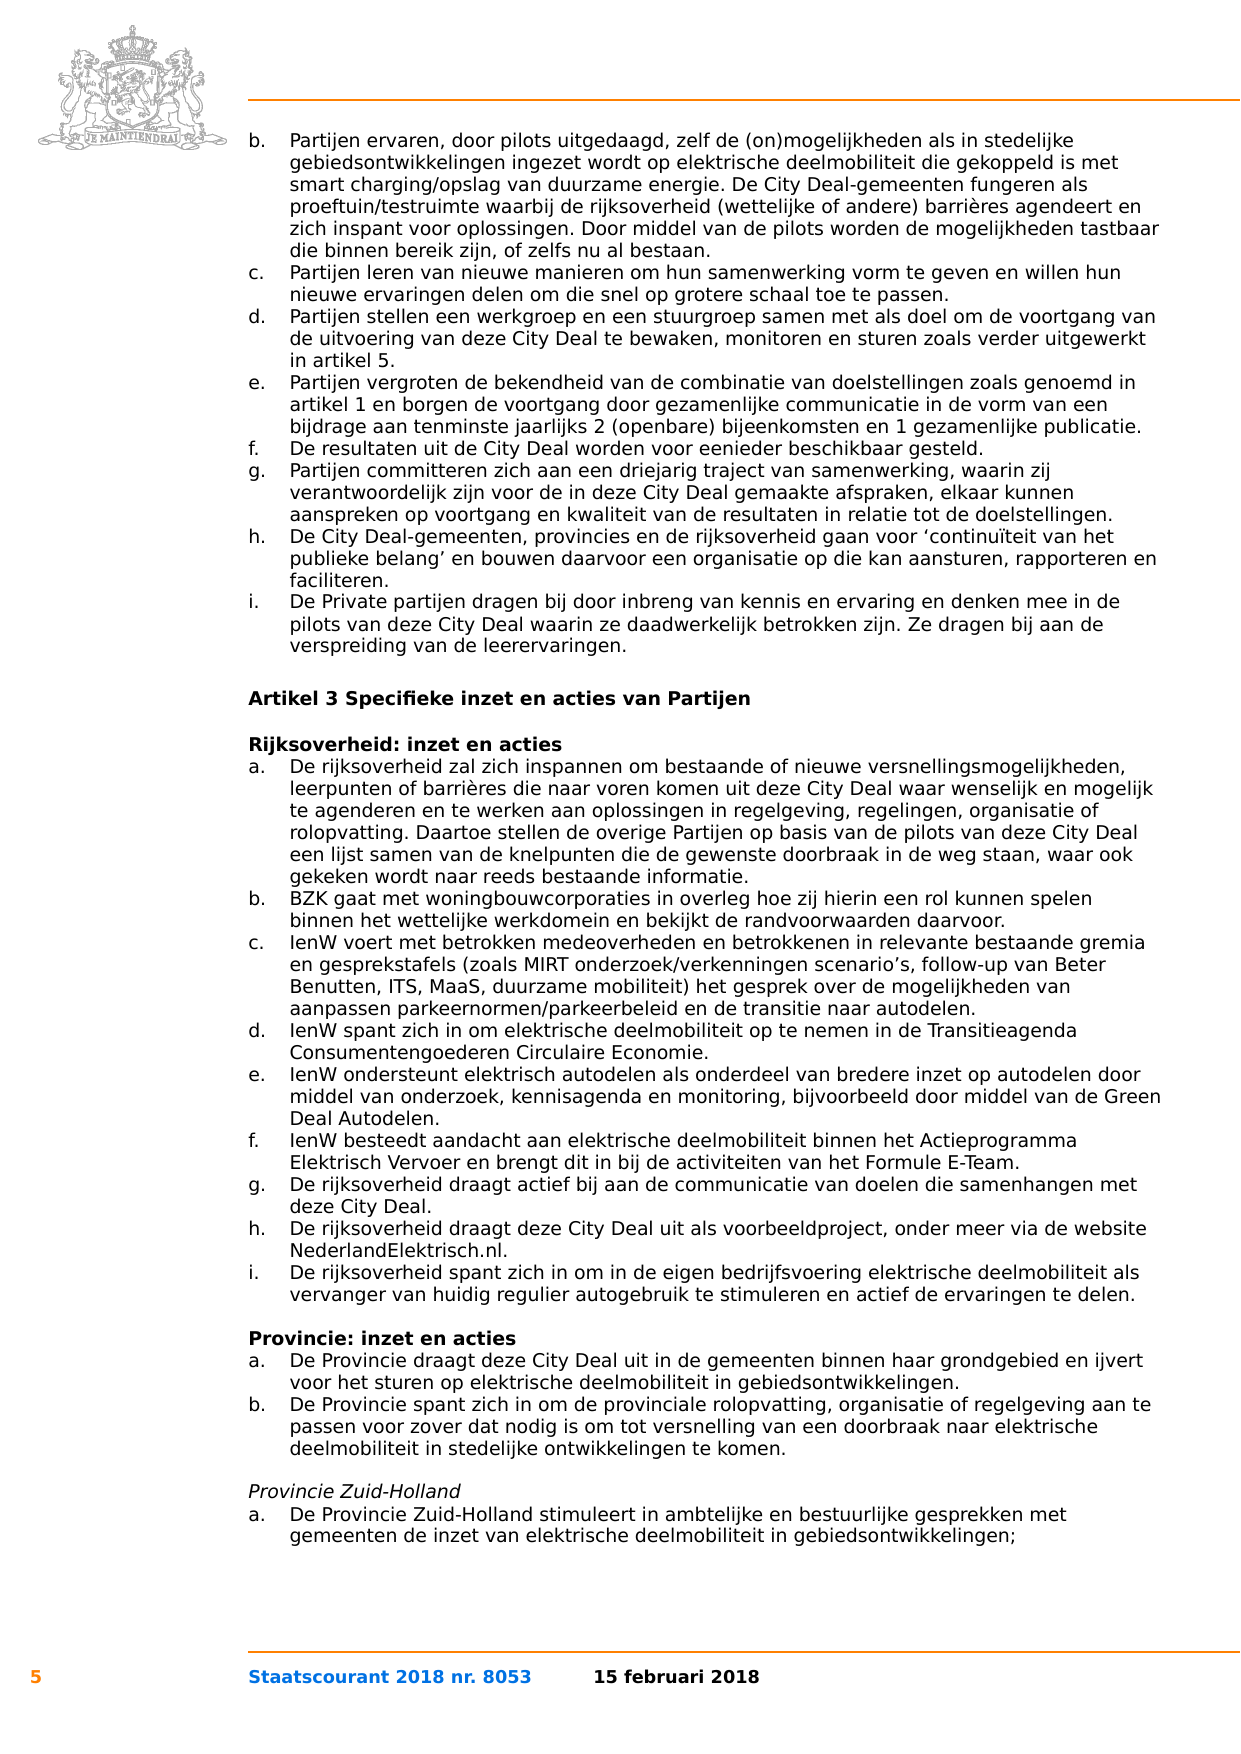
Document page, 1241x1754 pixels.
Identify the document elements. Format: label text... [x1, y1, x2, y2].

text h. De rijksoverheid draagt deze City Deal uit als voorbeeldproject, onder meer via de website NederlandElektrisch.nl. [248, 1218, 1163, 1262]
subtitle Artikel 3 Specifieke inzet en acties van Partijen [248, 687, 1163, 709]
text f. De resultaten uit de City Deal worden voor eenieder beschikbaar gesteld. [248, 438, 1163, 459]
text d. Partijen stellen een werkgroep en een stuurgroep samen met als doel om de voortgang van de uitvoering van deze City Deal te bewaken, monitoren en sturen zoals verder uitgewerkt in artikel 5. [248, 306, 1163, 372]
text a. De rijksoverheid zal zich inspannen om bestaande of nieuwe versnellingsmogelijkheden, leerpunten of barrières die naar voren komen uit deze City Deal waar wenselijk en mogelijk te agenderen en te werken aan oplossingen in regelgeving, regelingen, organisatie of rolopvatting. Daartoe stellen de overige Partijen op basis van de pilots van deze City Deal een lijst samen van de knelpunten die de gewenste doorbraak in de weg staan, waar ook gekeken wordt naar reeds bestaande informatie. [248, 756, 1163, 888]
text g. Partijen committeren zich aan een driejarig traject van samenwerking, waarin zij verantwoordelijk zijn voor de in deze City Deal gemaakte afspraken, elkaar kunnen aanspreken op voortgang en kwaliteit van de resultaten in relatie tot de doelstellingen. [248, 459, 1163, 526]
subtitle Rijksoverheid: inzet en acties [248, 734, 1163, 756]
text h. De City Deal-gemeenten, provincies en de rijksoverheid gaan voor ‘continuïteit van het publieke belang’ en bouwen daarvoor een organisatie op die kan aansturen, rapporteren en faciliteren. [248, 526, 1163, 591]
text d. IenW spant zich in om elektrische deelmobiliteit op te nemen in de Transitieagenda Consumentengoederen Circulaire Economie. [248, 1020, 1163, 1064]
subtitle Provincie Zuid-Holland [248, 1481, 1163, 1503]
text i. De Private partijen dragen bij door inbreng van kennis en ervaring en denken mee in de pilots van deze City Deal waarin ze daadwerkelijk betrokken zijn. Ze dragen bij aan de verspreiding van de leerervaringen. [248, 591, 1163, 657]
text a. De Provincie Zuid-Holland stimuleert in ambtelijke en bestuurlijke gesprekken met gemeenten de inzet van elektrische deelmobiliteit in gebiedsontwikkelingen; [248, 1503, 1163, 1547]
text a. De Provincie draagt deze City Deal uit in de gemeenten binnen haar grondgebied en ijvert voor het sturen op elektrische deelmobiliteit in gebiedsontwikkelingen. [248, 1350, 1163, 1394]
subtitle Provincie: inzet en acties [248, 1328, 1163, 1350]
text g. De rijksoverheid draagt actief bij aan de communicatie van doelen die samenhangen met deze City Deal. [248, 1174, 1163, 1218]
text b. BZK gaat met woningbouwcorporaties in overleg hoe zij hierin een rol kunnen spelen binnen het wettelijke werkdomein en bekijkt de randvoorwaarden daarvoor. [248, 888, 1163, 932]
text e. Partijen vergroten de bekendheid van de combinatie van doelstellingen zoals genoemd in artikel 1 en borgen de voortgang door gezamenlijke communicatie in de vorm van een bijdrage aan tenminste jaarlijks 2 (openbare) bijeenkomsten en 1 gezamenlijke publicatie. [248, 372, 1163, 438]
picture [38, 25, 227, 150]
text i. De rijksoverheid spant zich in om in de eigen bedrijfsvoering elektrische deelmobiliteit als vervanger van huidig regulier autogebruik te stimuleren en actief de ervaringen te delen. [248, 1262, 1163, 1306]
text b. De Provincie spant zich in om de provinciale rolopvatting, organisatie of regelgeving aan te passen voor zover dat nodig is om tot versnelling van een doorbraak naar elektrische deelmobiliteit in stedelijke ontwikkelingen te komen. [248, 1394, 1163, 1459]
text f. IenW besteedt aandacht aan elektrische deelmobiliteit binnen het Actieprogramma Elektrisch Vervoer en brengt dit in bij de activiteiten van het Formule E-Team. [248, 1130, 1163, 1174]
text c. Partijen leren van nieuwe manieren om hun samenwerking vorm te geven en willen hun nieuwe ervaringen delen om die snel op grotere schaal toe te passen. [248, 262, 1163, 306]
text b. Partijen ervaren, door pilots uitgedaagd, zelf de (on)mogelijkheden als in stedelijke gebiedsontwikkelingen ingezet wordt op elektrische deelmobiliteit die gekoppeld is met smart charging/opslag van duurzame energie. De City Deal-gemeenten fungeren als proeftuin/testruimte waarbij de rijksoverheid (wettelijke of andere) barrières agendeert en zich inspant voor oplossingen. Door middel van de pilots worden de mogelijkheden tastbaar die binnen bereik zijn, of zelfs nu al bestaan. [248, 130, 1163, 262]
text e. IenW ondersteunt elektrisch autodelen als onderdeel van bredere inzet op autodelen door middel van onderzoek, kennisagenda en monitoring, bijvoorbeeld door middel van de Green Deal Autodelen. [248, 1064, 1163, 1130]
text c. IenW voert met betrokken medeoverheden en betrokkenen in relevante bestaande gremia en gesprekstafels (zoals MIRT onderzoek/verkenningen scenario’s, follow-up van Beter Benutten, ITS, MaaS, duurzame mobiliteit) het gesprek over de mogelijkheden van aanpassen parkeernormen/parkeerbeleid en de transitie naar autodelen. [248, 932, 1163, 1020]
